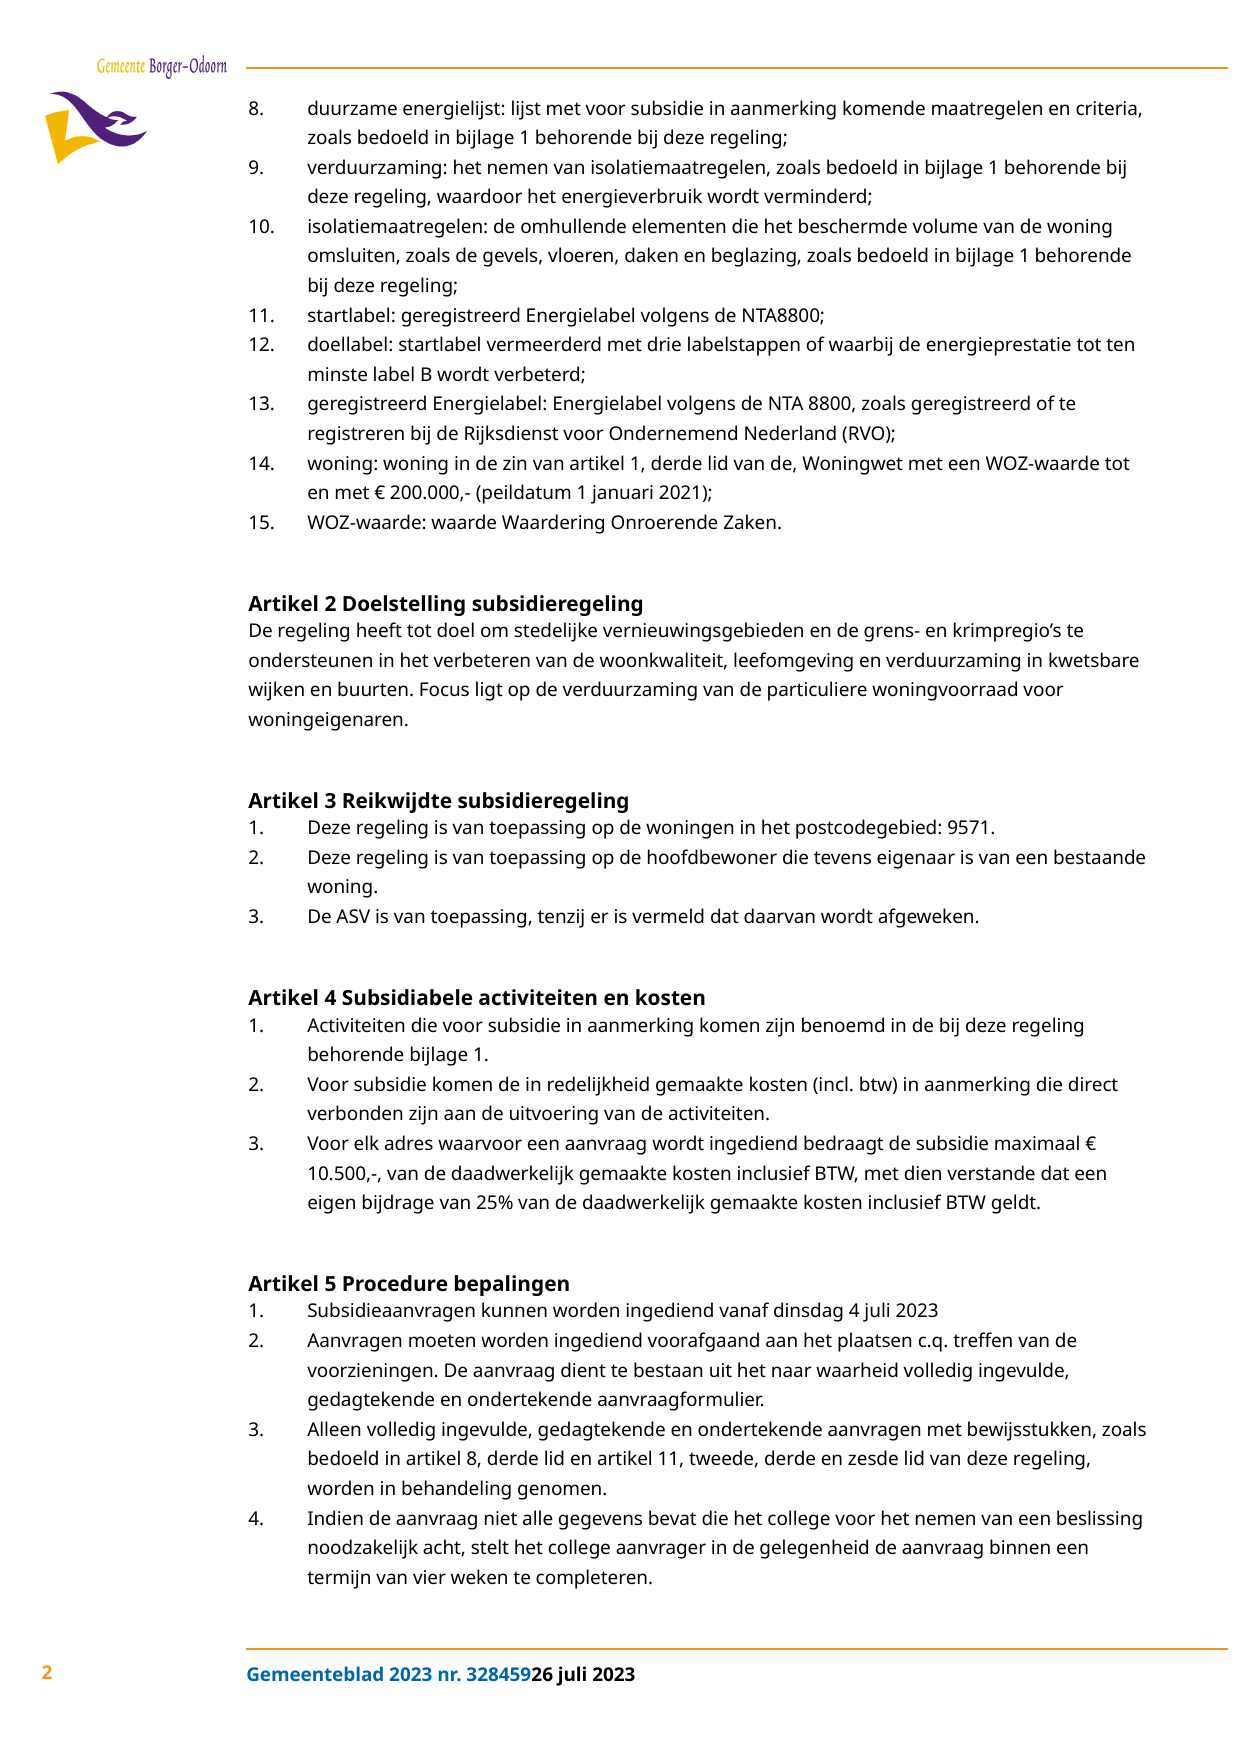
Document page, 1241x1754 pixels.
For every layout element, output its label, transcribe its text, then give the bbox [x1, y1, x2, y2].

text Artikel 3 Reikwijdte subsidieregeling [248, 786, 1152, 814]
picture [41, 47, 231, 172]
text Artikel 5 Procedure bepalingen [248, 1269, 1152, 1298]
list verduurzaming: het nemen van isolatiemaatregelen, zoals bedoeld in bijlage 1 behorende bij deze regeling, waardoor het energieverbruik wordt verminderd; [248, 154, 1152, 209]
list duurzame energielijst: lijst met voor subsidie in aanmerking komende maatregelen en criteria, zoals bedoeld in bijlage 1 behorende bij deze regeling; [248, 95, 1152, 150]
list Deze regeling is van toepassing op de woningen in het postcodegebied: 9571. [248, 814, 1152, 840]
list Aanvragen moeten worden ingediend voorafgaand aan het plaatsen c.q. treffen van de voorzieningen. De aanvraag dient te bestaan uit het naar waarheid volledig ingevulde, gedagtekende en ondertekende aanvraagformulier. [248, 1327, 1152, 1412]
list Alleen volledig ingevulde, gedagtekende en ondertekende aanvragen met bewijsstukken, zoals bedoeld in artikel 8, derde lid en artikel 11, tweede, derde en zesde lid van deze regeling, worden in behandeling genomen. [248, 1416, 1152, 1501]
list isolatiemaatregelen: de omhullende elementen die het beschermde volume van de woning omsluiten, zoals de gevels, vloeren, daken en beglazing, zoals bedoeld in bijlage 1 behorende bij deze regeling; [248, 213, 1152, 298]
text Artikel 2 Doelstelling subsidieregeling [248, 589, 1152, 617]
text De regeling heeft tot doel om stedelijke vernieuwingsgebieden en de grens- en krimpregio’s te ondersteunen in het verbeteren van de woonkwaliteit, leefomgeving en verduurzaming in kwetsbare wijken en buurten. Focus ligt op de verduurzaming van de particuliere woningvoorraad voor woningeigenaren. [248, 617, 1152, 732]
list WOZ-waarde: waarde Waardering Onroerende Zaken. [248, 509, 1152, 535]
list doellabel: startlabel vermeerderd met drie labelstappen of waarbij de energieprestatie tot ten minste label B wordt verbeterd; [248, 331, 1152, 387]
text Artikel 4 Subsidiabele activiteiten en kosten [248, 983, 1152, 1012]
list Deze regeling is van toepassing op de hoofdbewoner die tevens eigenaar is van een bestaande woning. [248, 844, 1152, 899]
list geregistreerd Energielabel: Energielabel volgens de NTA 8800, zoals geregistreerd of te registreren bij de Rijksdienst voor Ondernemend Nederland (RVO); [248, 391, 1152, 446]
list Voor elk adres waarvoor een aanvraag wordt ingediend bedraagt de subsidie maximaal € 10.500,-, van de daadwerkelijk gemaakte kosten inclusief BTW, met dien verstande dat een eigen bijdrage van 25% van de daadwerkelijk gemaakte kosten inclusief BTW geldt. [248, 1130, 1152, 1215]
list startlabel: geregistreerd Energielabel volgens de NTA8800; [248, 302, 1152, 328]
list woning: woning in de zin van artikel 1, derde lid van de, Woningwet met een WOZ-waarde tot en met € 200.000,- (peildatum 1 januari 2021); [248, 450, 1152, 505]
list De ASV is van toepassing, tenzij er is vermeld dat daarvan wordt afgeweken. [248, 903, 1152, 929]
list Voor subsidie komen de in redelijkheid gemaakte kosten (incl. btw) in aanmerking die direct verbonden zijn aan de uitvoering van de activiteiten. [248, 1071, 1152, 1126]
list Activiteiten die voor subsidie in aanmerking komen zijn benoemd in de bij deze regeling behorende bijlage 1. [248, 1012, 1152, 1067]
list Indien de aanvraag niet alle gegevens bevat die het college voor het nemen van een beslissing noodzakelijk acht, stelt het college aanvrager in de gelegenheid de aanvraag binnen een termijn van vier weken te completeren. [248, 1505, 1152, 1590]
list Subsidieaanvragen kunnen worden ingediend vanaf dinsdag 4 juli 2023 [248, 1298, 1152, 1323]
